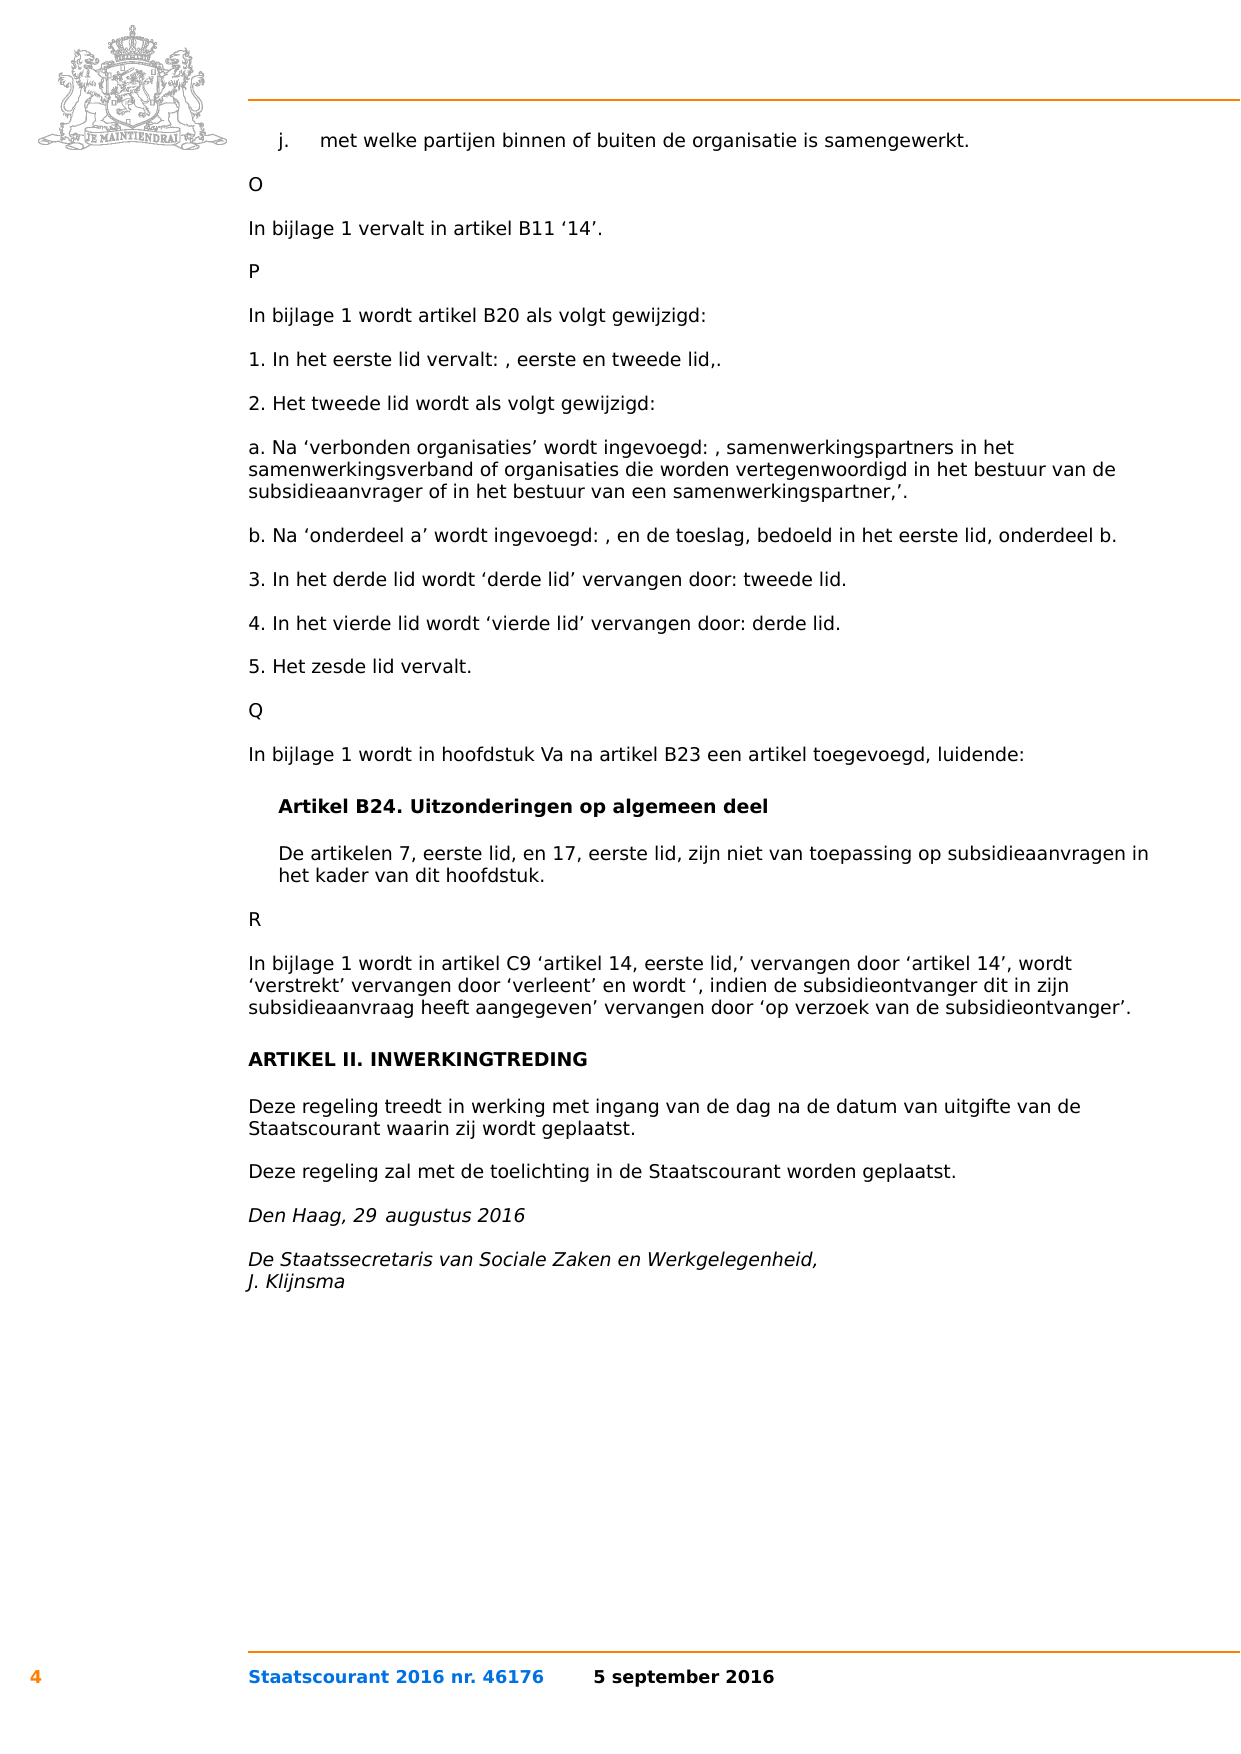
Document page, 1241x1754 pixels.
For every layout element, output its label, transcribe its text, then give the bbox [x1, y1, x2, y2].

text a. Na ‘verbonden organisaties’ wordt ingevoegd: , samenwerkingspartners in het samenwerkingsverband of organisaties die worden vertegenwoordigd in het bestuur van de subsidieaanvrager of in het bestuur van een samenwerkingspartner,’. [248, 437, 1163, 503]
text Deze regeling zal met de toelichting in de Staatscourant worden geplaatst. [248, 1161, 1163, 1183]
text R [248, 909, 1163, 931]
text In bijlage 1 wordt in hoofdstuk Va na artikel B23 een artikel toegevoegd, luidende: [248, 744, 1163, 766]
text 4. In het vierde lid wordt ‘vierde lid’ vervangen door: derde lid. [248, 612, 1163, 634]
text Deze regeling treedt in werking met ingang van de dag na de datum van uitgifte van de Staatscourant waarin zij wordt geplaatst. [248, 1096, 1163, 1139]
text In bijlage 1 vervalt in artikel B11 ‘14’. [248, 218, 1163, 239]
text De artikelen 7, eerste lid, en 17, eerste lid, zijn niet van toepassing op subsidieaanvragen in het kader van dit hoofdstuk. [278, 843, 1163, 887]
text 5. Het zesde lid vervalt. [248, 656, 1163, 678]
text In bijlage 1 wordt artikel B20 als volgt gewijzigd: [248, 305, 1163, 327]
text P [248, 261, 1163, 283]
subtitle Artikel B24. Uitzonderingen op algemeen deel [278, 796, 1163, 818]
picture [38, 25, 227, 150]
text j. met welke partijen binnen of buiten de organisatie is samengewerkt. [278, 130, 1163, 152]
text Q [248, 700, 1163, 722]
text In bijlage 1 wordt in artikel C9 ‘artikel 14, eerste lid,’ vervangen door ‘artikel 14’, wordt ‘verstrekt’ vervangen door ‘verleent’ en wordt ‘, indien de subsidieontvanger dit in zijn subsidieaanvraag heeft aangegeven’ vervangen door ‘op verzoek van de subsidieontvanger’. [248, 953, 1163, 1018]
text De Staatssecretaris van Sociale Zaken en Werkgelegenheid, J. Klijnsma [248, 1249, 1163, 1293]
text Den Haag, 29 augustus 2016 [248, 1205, 1163, 1227]
text O [248, 174, 1163, 196]
subtitle ARTIKEL II. INWERKINGTREDING [248, 1048, 1163, 1071]
text b. Na ‘onderdeel a’ wordt ingevoegd: , en de toeslag, bedoeld in het eerste lid, onderdeel b. [248, 525, 1163, 547]
text 2. Het tweede lid wordt als volgt gewijzigd: [248, 393, 1163, 415]
text 1. In het eerste lid vervalt: , eerste en tweede lid,. [248, 349, 1163, 371]
text 3. In het derde lid wordt ‘derde lid’ vervangen door: tweede lid. [248, 568, 1163, 591]
